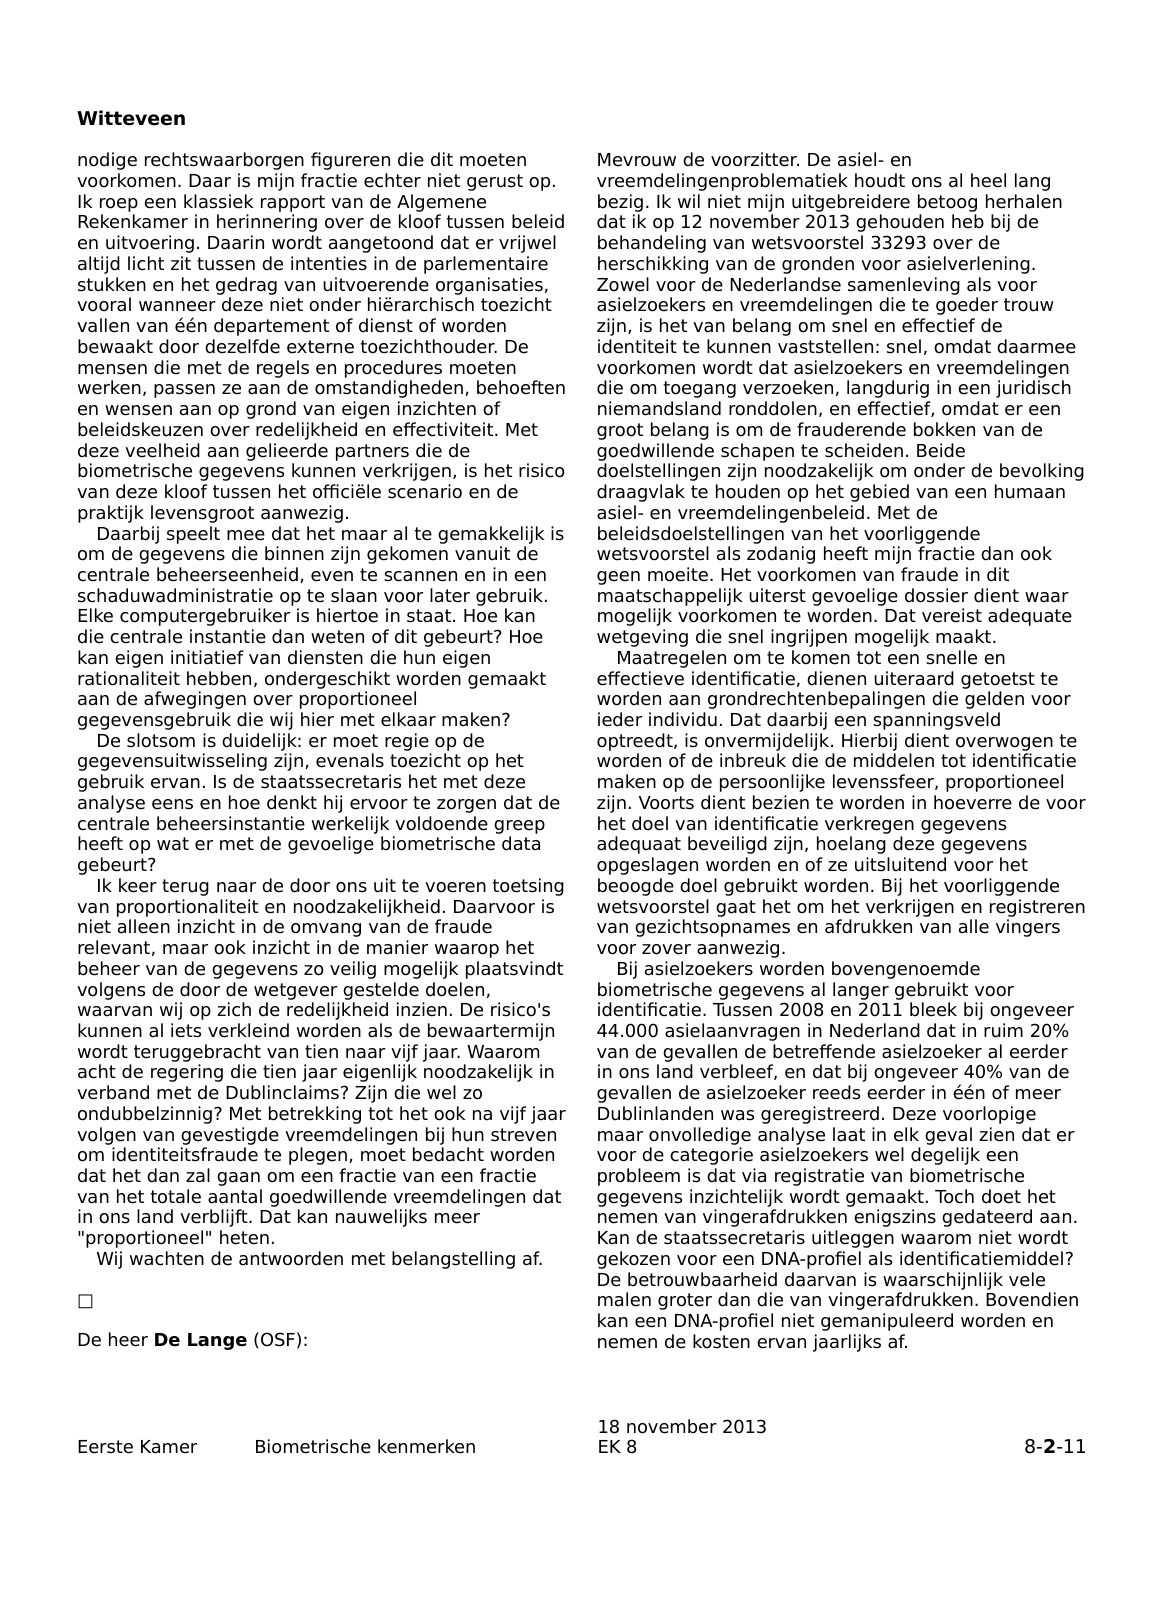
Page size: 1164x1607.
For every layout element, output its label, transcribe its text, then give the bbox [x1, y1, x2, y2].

text nodige rechtswaarborgen figureren die dit moeten voorkomen. Daar is mijn fractie echter niet gerust op. Ik roep een klassiek rapport van de Algemene Rekenkamer in herinnering over de kloof tussen beleid en uitvoering. Daarin wordt aangetoond dat er vrijwel altijd licht zit tussen de intenties in de parlementaire stukken en het gedrag van uitvoerende organisaties, vooral wanneer deze niet onder hiërarchisch toezicht vallen van één departement of dienst of worden bewaakt door dezelfde externe toezichthouder. De mensen die met de regels en procedures moeten werken, passen ze aan de omstandigheden, behoeften en wensen aan op grond van eigen inzichten of beleidskeuzen over redelijkheid en effectiviteit. Met deze veelheid aan gelieerde partners die de biometrische gegevens kunnen verkrijgen, is het risico van deze kloof tussen het officiële scenario en de praktijk levensgroot aanwezig. [77, 150, 567, 523]
text □ [77, 1289, 567, 1310]
text Wij wachten de antwoorden met belangstelling af. [77, 1249, 567, 1269]
text Daarbij speelt mee dat het maar al te gemakkelijk is om de gegevens die binnen zijn gekomen vanuit de centrale beheerseenheid, even te scannen en in een schaduwadministratie op te slaan voor later gebruik. Elke computergebruiker is hiertoe in staat. Hoe kan die centrale instantie dan weten of dit gebeurt? Hoe kan eigen initiatief van diensten die hun eigen rationaliteit hebben, ondergeschikt worden gemaakt aan de afwegingen over proportioneel gegevensgebruik die wij hier met elkaar maken? [77, 523, 567, 731]
text Maatregelen om te komen tot een snelle en effectieve identificatie, dienen uiteraard getoetst te worden aan grondrechtenbepalingen die gelden voor ieder individu. Dat daarbij een spanningsveld optreedt, is onvermijdelijk. Hierbij dient overwogen te worden of de inbreuk die de middelen tot identificatie maken op de persoonlijke levenssfeer, proportioneel zijn. Voorts dient bezien te worden in hoeverre de voor het doel van identificatie verkregen gegevens adequaat beveiligd zijn, hoelang deze gegevens opgeslagen worden en of ze uitsluitend voor het beoogde doel gebruikt worden. Bij het voorliggende wetsvoorstel gaat het om het verkrijgen en registreren van gezichtsopnames en afdrukken van alle vingers voor zover aanwezig. [596, 648, 1087, 959]
text Ik keer terug naar de door ons uit te voeren toetsing van proportionaliteit en noodzakelijkheid. Daarvoor is niet alleen inzicht in de omvang van de fraude relevant, maar ook inzicht in de manier waarop het beheer van de gegevens zo veilig mogelijk plaatsvindt volgens de door de wetgever gestelde doelen, waarvan wij op zich de redelijkheid inzien. De risico's kunnen al iets verkleind worden als de bewaartermijn wordt teruggebracht van tien naar vijf jaar. Waarom acht de regering die tien jaar eigenlijk noodzakelijk in verband met de Dublinclaims? Zijn die wel zo ondubbelzinnig? Met betrekking tot het ook na vijf jaar volgen van gevestigde vreemdelingen bij hun streven om identiteitsfraude te plegen, moet bedacht worden dat het dan zal gaan om een fractie van een fractie van het totale aantal goedwillende vreemdelingen dat in ons land verblijft. Dat kan nauwelijks meer "proportioneel" heten. [77, 876, 567, 1249]
text De slotsom is duidelijk: er moet regie op de gegevensuitwisseling zijn, evenals toezicht op het gebruik ervan. Is de staatssecretaris het met deze analyse eens en hoe denkt hij ervoor te zorgen dat de centrale beheersinstantie werkelijk voldoende greep heeft op wat er met de gevoelige biometrische data gebeurt? [77, 731, 567, 876]
text Bij asielzoekers worden bovengenoemde biometrische gegevens al langer gebruikt voor identificatie. Tussen 2008 en 2011 bleek bij ongeveer 44.000 asielaanvragen in Nederland dat in ruim 20% van de gevallen de betreffende asielzoeker al eerder in ons land verbleef, en dat bij ongeveer 40% van de gevallen de asielzoeker reeds eerder in één of meer Dublinlanden was geregistreerd. Deze voorlopige maar onvolledige analyse laat in elk geval zien dat er voor de categorie asielzoekers wel degelijk een probleem is dat via registratie van biometrische gegevens inzichtelijk wordt gemaakt. Toch doet het nemen van vingerafdrukken enigszins gedateerd aan. Kan de staatssecretaris uitleggen waarom niet wordt gekozen voor een DNA-profiel als identificatiemiddel? De betrouwbaarheid daarvan is waarschijnlijk vele malen groter dan die van vingerafdrukken. Bovendien kan een DNA-profiel niet gemanipuleerd worden en nemen de kosten ervan jaarlijks af. [596, 959, 1087, 1352]
text Mevrouw de voorzitter. De asiel- en vreemdelingenproblematiek houdt ons al heel lang bezig. Ik wil niet mijn uitgebreidere betoog herhalen dat ik op 12 november 2013 gehouden heb bij de behandeling van wetsvoorstel 33293 over de herschikking van de gronden voor asielverlening. Zowel voor de Nederlandse samenleving als voor asielzoekers en vreemdelingen die te goeder trouw zijn, is het van belang om snel en effectief de identiteit te kunnen vaststellen: snel, omdat daarmee voorkomen wordt dat asielzoekers en vreemdelingen die om toegang verzoeken, langdurig in een juridisch niemandsland ronddolen, en effectief, omdat er een groot belang is om de frauderende bokken van de goedwillende schapen te scheiden. Beide doelstellingen zijn noodzakelijk om onder de bevolking draagvlak te houden op het gebied van een humaan asiel- en vreemdelingenbeleid. Met de beleidsdoelstellingen van het voorliggende wetsvoorstel als zodanig heeft mijn fractie dan ook geen moeite. Het voorkomen van fraude in dit maatschappelijk uiterst gevoelige dossier dient waar mogelijk voorkomen te worden. Dat vereist adequate wetgeving die snel ingrijpen mogelijk maakt. [596, 150, 1087, 648]
text De heer De Lange (OSF): [77, 1330, 567, 1351]
